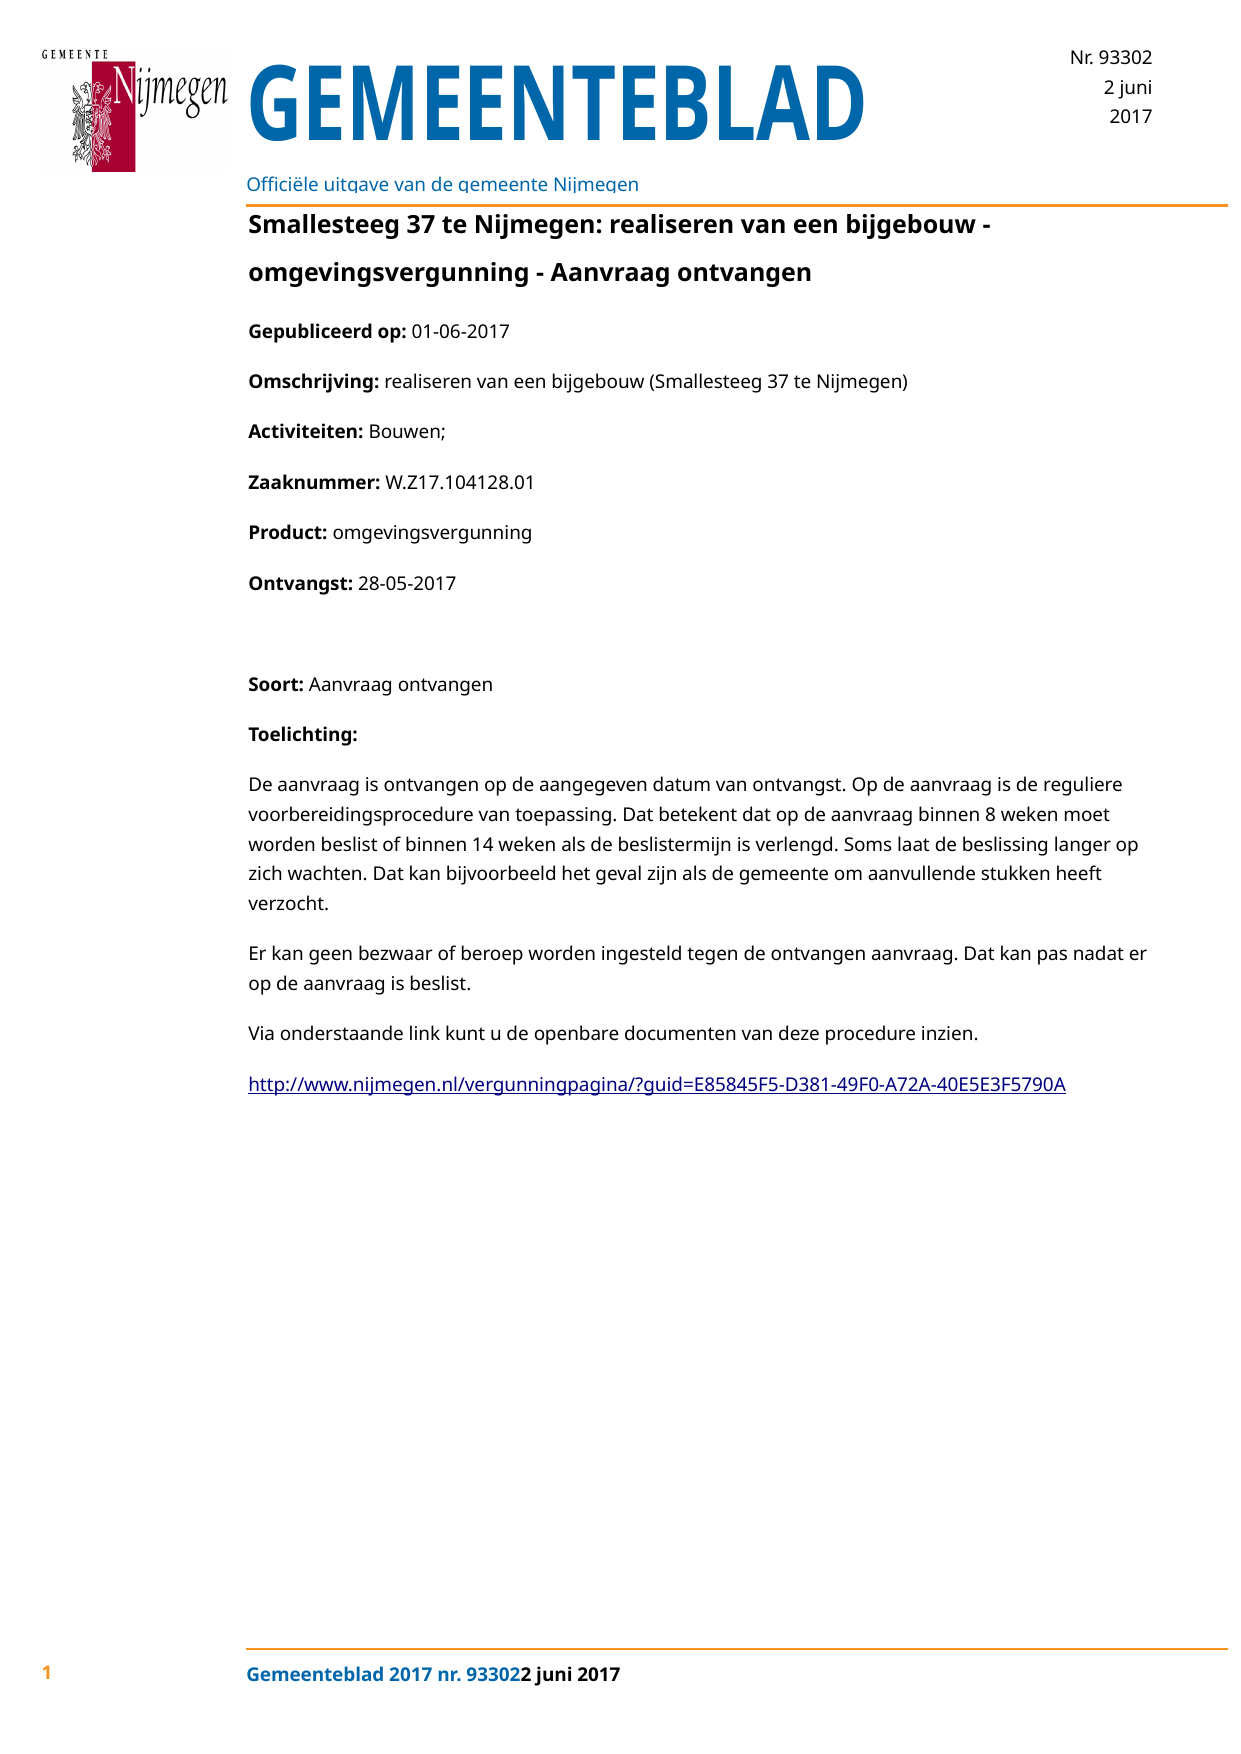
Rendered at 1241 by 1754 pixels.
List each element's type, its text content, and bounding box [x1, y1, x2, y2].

text Er kan geen bezwaar of beroep worden ingesteld tegen de ontvangen aanvraag. Dat kan pas nadat er op de aanvraag is beslist. [248, 940, 1152, 996]
text Product: omgevingsvergunning [248, 519, 1152, 545]
text Zaaknummer: W.Z17.104128.01 [248, 469, 1152, 495]
text Omschrijving: realiseren van een bijgebouw (Smallesteeg 37 te Nijmegen) [248, 368, 1152, 394]
text Gepubliceerd op: 01-06-2017 [248, 318, 1152, 344]
text De aanvraag is ontvangen op de aangegeven datum van ontvangst. Op de aanvraag is de reguliere voorbereidingsprocedure van toepassing. Dat betekent dat op de aanvraag binnen 8 weken moet worden beslist of binnen 14 weken als de beslistermijn is verlengd. Soms laat de beslissing langer op zich wachten. Dat kan bijvoorbeeld het geval zijn als de gemeente om aanvullende stukken heeft verzocht. [248, 772, 1152, 916]
text Soort: Aanvraag ontvangen [248, 671, 1152, 697]
picture [41, 47, 231, 172]
text Ontvangst: 28-05-2017 [248, 570, 1152, 596]
text Smallesteeg 37 te Nijmegen: realiseren van een bijgebouw - omgevingsvergunning - Aanvraag ontvangen [248, 207, 1152, 288]
text Toelichting: [248, 721, 1152, 747]
text http://www.nijmegen.nl/vergunningpagina/?guid=E85845F5-D381-49F0-A72A-40E5E3F5790A [248, 1071, 1152, 1097]
text Via onderstaande link kunt u de openbare documenten van deze procedure inzien. [248, 1020, 1152, 1046]
text Activiteiten: Bouwen; [248, 419, 1152, 444]
